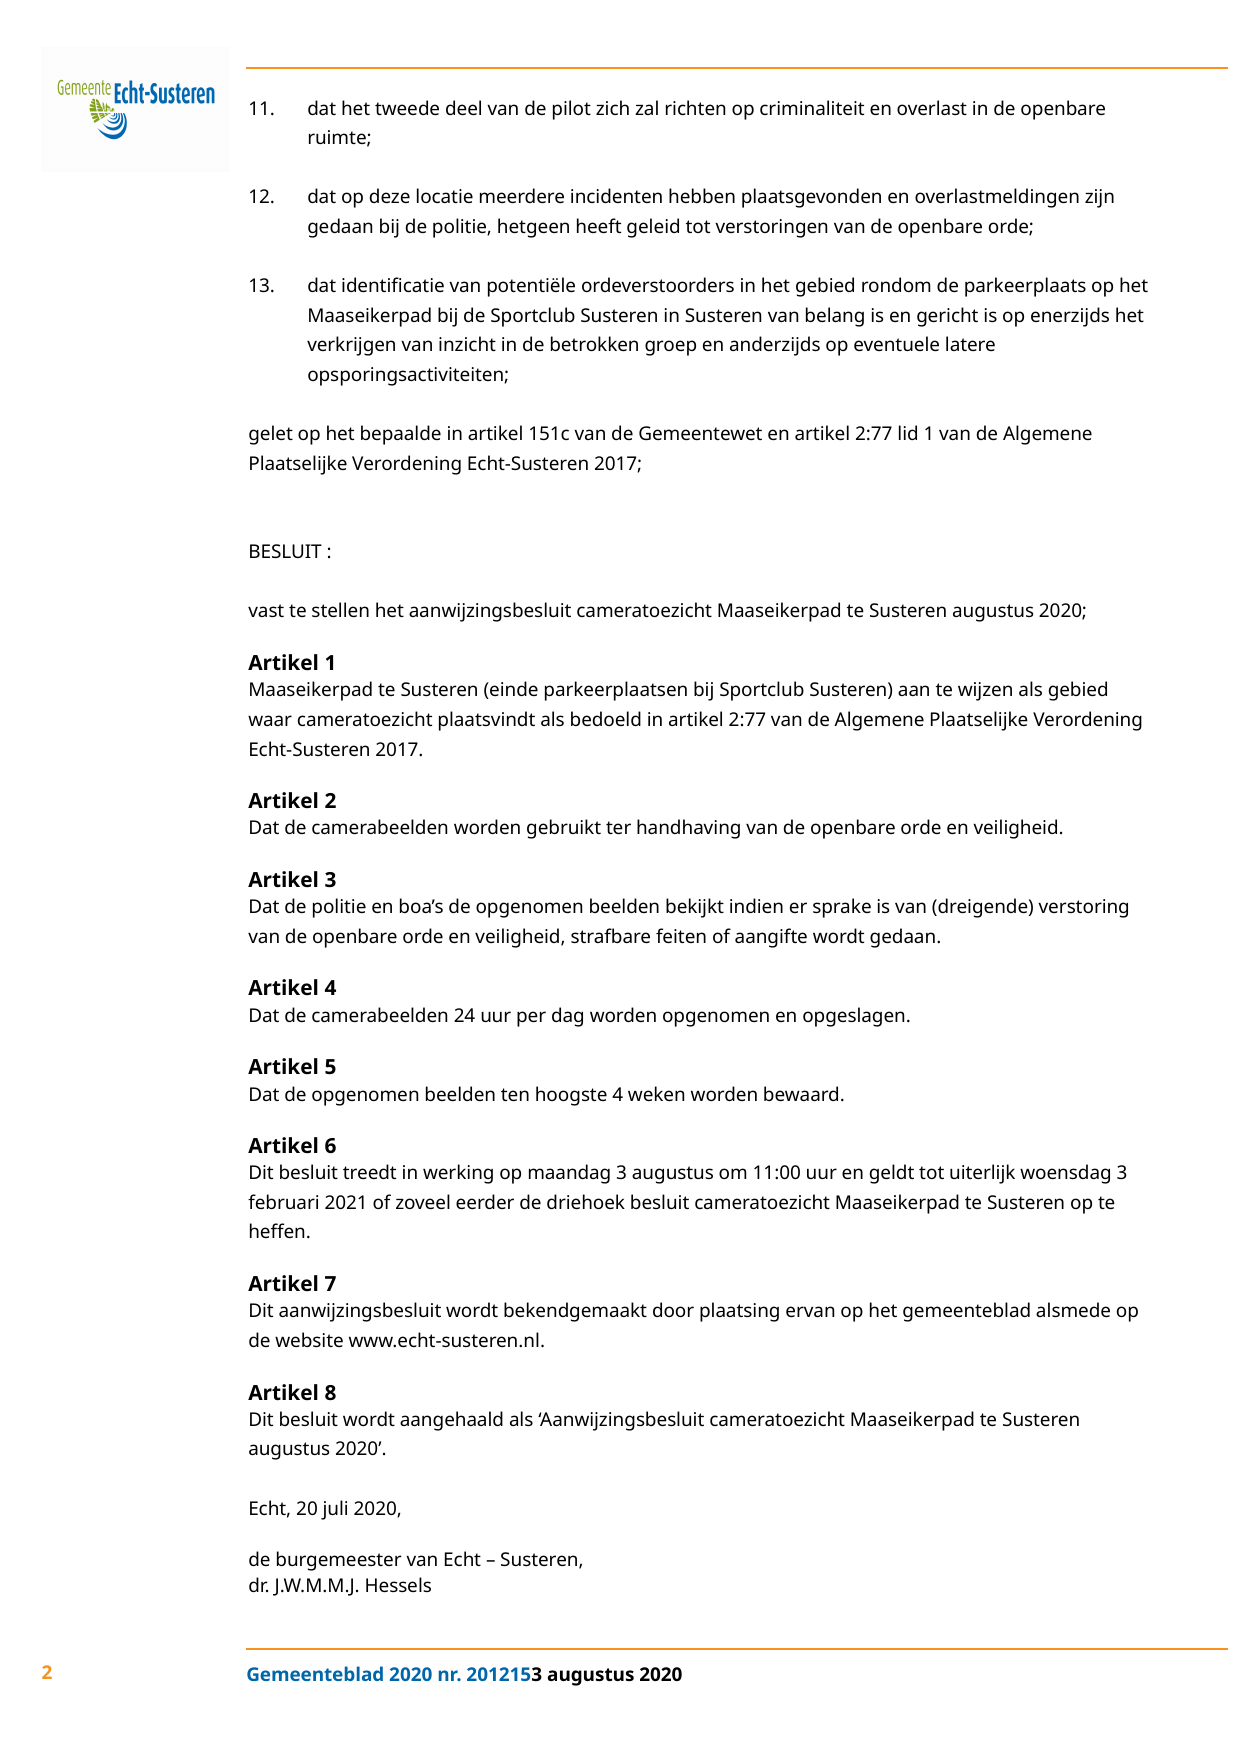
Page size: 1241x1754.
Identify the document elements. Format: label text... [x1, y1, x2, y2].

text Maaseikerpad te Susteren (einde parkeerplaatsen bij Sportclub Susteren) aan te wijzen als gebied waar cameratoezicht plaatsvindt als bedoeld in artikel 2:77 van de Algemene Plaatselijke Verordening Echt-Susteren 2017. [248, 677, 1152, 761]
text Echt, 20 juli 2020, [248, 1495, 1152, 1521]
text vast te stellen het aanwijzingsbesluit cameratoezicht Maaseikerpad te Susteren augustus 2020; [248, 598, 1152, 623]
text dr. J.W.M.M.J. Hessels [248, 1572, 1152, 1598]
text Dat de camerabeelden worden gebruikt ter handhaving van de openbare orde en veiligheid. [248, 814, 1152, 840]
text Artikel 7 [248, 1269, 1152, 1298]
text Dit aanwijzingsbesluit wordt bekendgemaakt door plaatsing ervan op het gemeenteblad alsmede op de website www.echt-susteren.nl. [248, 1298, 1152, 1353]
picture [41, 47, 231, 172]
text Artikel 5 [248, 1052, 1152, 1081]
list dat het tweede deel van de pilot zich zal richten op criminaliteit en overlast in de openbare ruimte; [248, 95, 1152, 150]
list dat identificatie van potentiële ordeverstoorders in het gebied rondom de parkeerplaats op het Maaseikerpad bij de Sportclub Susteren in Susteren van belang is en gericht is op enerzijds het verkrijgen van inzicht in de betrokken groep en anderzijds op eventuele latere opsporingsactiviteiten; [248, 272, 1152, 387]
text Artikel 2 [248, 786, 1152, 814]
text gelet op het bepaalde in artikel 151c van de Gemeentewet en artikel 2:77 lid 1 van de Algemene Plaatselijke Verordening Echt-Susteren 2017; [248, 420, 1152, 476]
list dat op deze locatie meerdere incidenten hebben plaatsgevonden en overlastmeldingen zijn gedaan bij de politie, hetgeen heeft geleid tot verstoringen van de openbare orde; [248, 183, 1152, 239]
text Dat de camerabeelden 24 uur per dag worden opgenomen en opgeslagen. [248, 1002, 1152, 1028]
text Dat de politie en boa’s de opgenomen beelden bekijkt indien er sprake is van (dreigende) verstoring van de openbare orde en veiligheid, strafbare feiten of aangifte wordt gedaan. [248, 893, 1152, 949]
text Artikel 8 [248, 1378, 1152, 1406]
text Artikel 3 [248, 865, 1152, 893]
text Dit besluit treedt in werking op maandag 3 augustus om 11:00 uur en geldt tot uiterlijk woensdag 3 februari 2021 of zoveel eerder de driehoek besluit cameratoezicht Maaseikerpad te Susteren op te heffen. [248, 1159, 1152, 1244]
text Dit besluit wordt aangehaald als ‘Aanwijzingsbesluit cameratoezicht Maaseikerpad te Susteren augustus 2020’. [248, 1406, 1152, 1461]
text Artikel 1 [248, 648, 1152, 677]
text Artikel 6 [248, 1131, 1152, 1159]
text de burgemeester van Echt – Susteren, [248, 1546, 1152, 1572]
text Dat de opgenomen beelden ten hoogste 4 weken worden bewaard. [248, 1081, 1152, 1106]
text BESLUIT : [248, 538, 1152, 564]
text Artikel 4 [248, 973, 1152, 1002]
